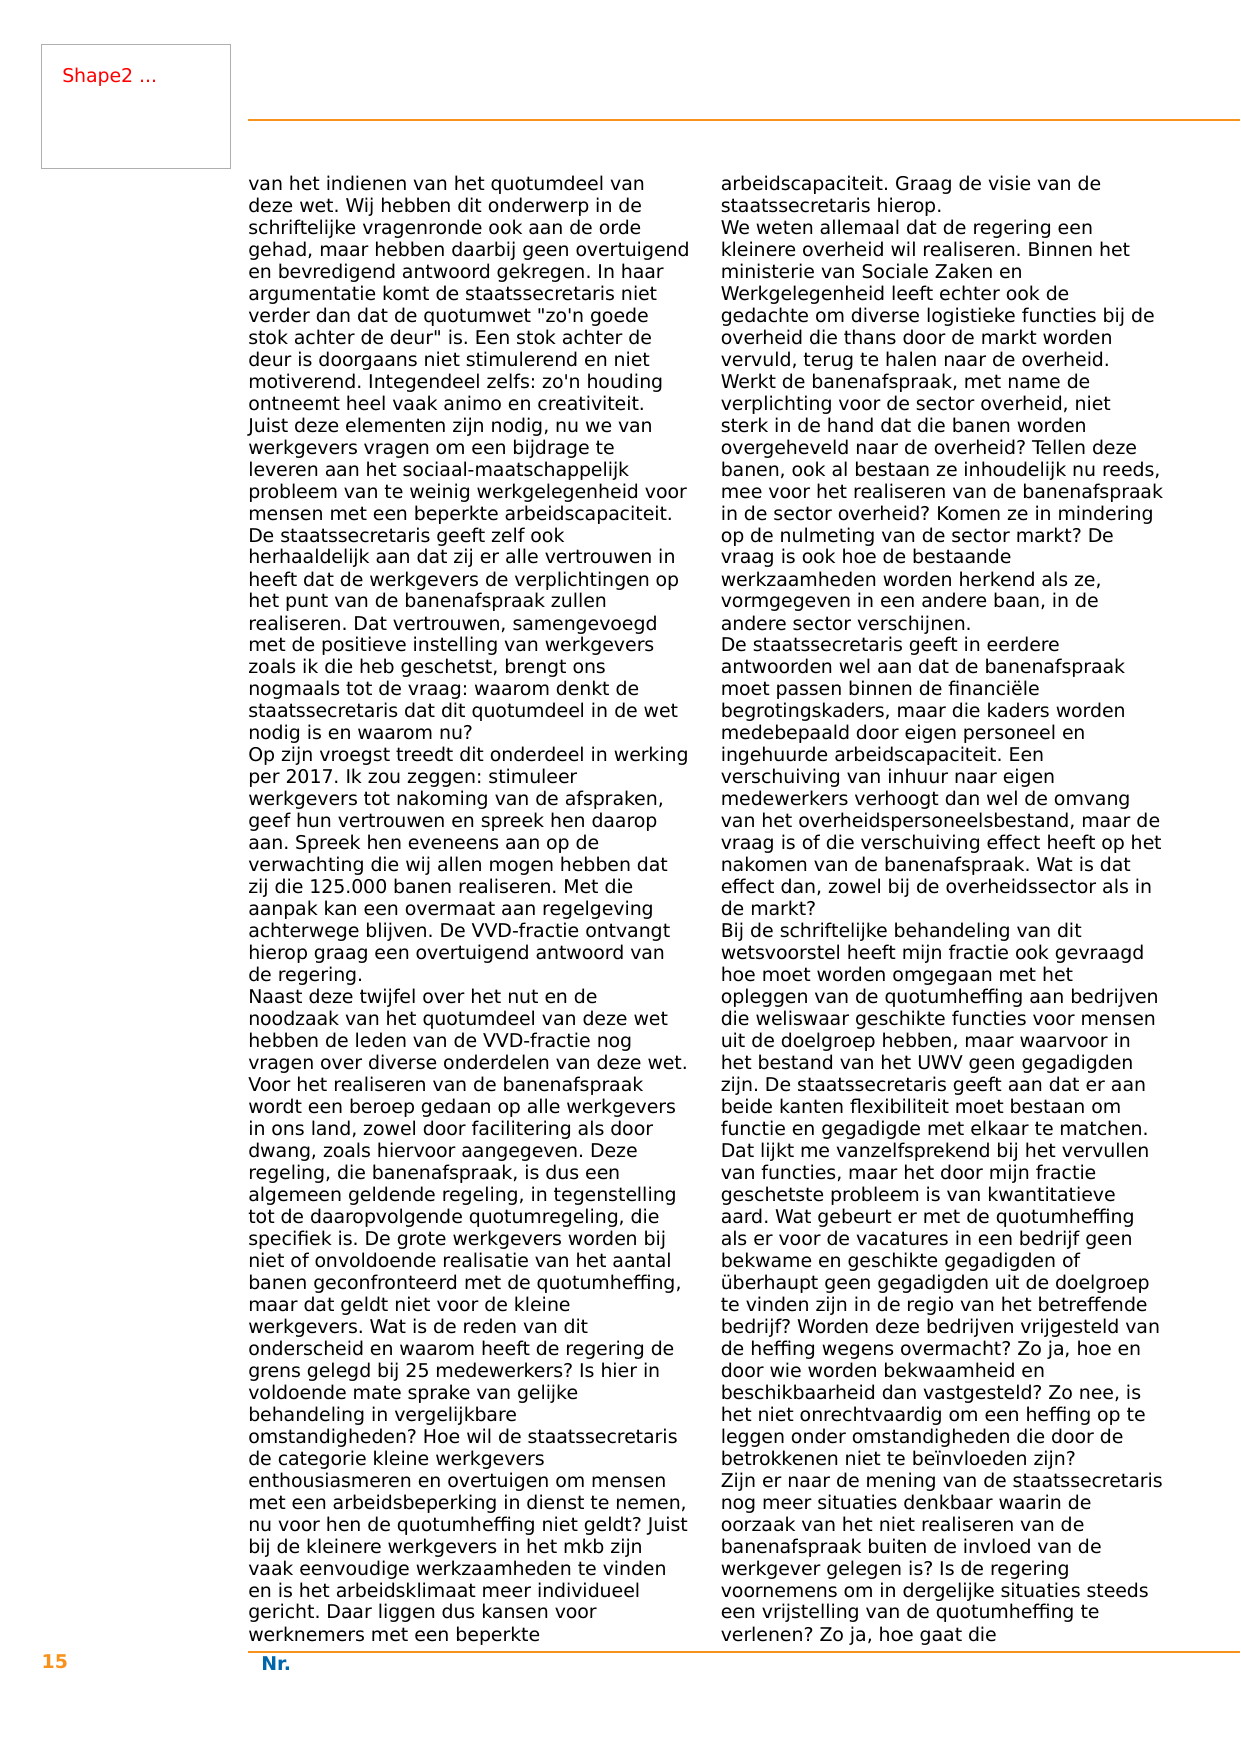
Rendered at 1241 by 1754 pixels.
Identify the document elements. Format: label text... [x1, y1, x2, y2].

text Zijn er naar de mening van de staatssecretaris nog meer situaties denkbaar waarin de oorzaak van het niet realiseren van de banenafspraak buiten de invloed van de werkgever gelegen is? Is de regering voornemens om in dergelijke situaties steeds een vrijstelling van de quotumheffing te verlenen? Zo ja, hoe gaat die [721, 1469, 1163, 1645]
text Bij de schriftelijke behandeling van dit wetsvoorstel heeft mijn fractie ook gevraagd hoe moet worden omgegaan met het opleggen van de quotumheffing aan bedrijven die weliswaar geschikte functies voor mensen uit de doelgroep hebben, maar waarvoor in het bestand van het UWV geen gegadigden zijn. De staatssecretaris geeft aan dat er aan beide kanten flexibiliteit moet bestaan om functie en gegadigde met elkaar te matchen. Dat lijkt me vanzelfsprekend bij het vervullen van functies, maar het door mijn fractie geschetste probleem is van kwantitatieve aard. Wat gebeurt er met de quotumheffing als er voor de vacatures in een bedrijf geen bekwame en geschikte gegadigden of überhaupt geen gegadigden uit de doelgroep te vinden zijn in de regio van het betreffende bedrijf? Worden deze bedrijven vrijgesteld van de heffing wegens overmacht? Zo ja, hoe en door wie worden bekwaamheid en beschikbaarheid dan vastgesteld? Zo nee, is het niet onrechtvaardig om een heffing op te leggen onder omstandigheden die door de betrokkenen niet te beïnvloeden zijn? [721, 920, 1163, 1469]
text Op zijn vroegst treedt dit onderdeel in werking per 2017. Ik zou zeggen: stimuleer werkgevers tot nakoming van de afspraken, geef hun vertrouwen en spreek hen daarop aan. Spreek hen eveneens aan op de verwachting die wij allen mogen hebben dat zij die 125.000 banen realiseren. Met die aanpak kan een overmaat aan regelgeving achterwege blijven. De VVD-fractie ontvangt hierop graag een overtuigend antwoord van de regering. [248, 744, 691, 986]
text Juist deze elementen zijn nodig, nu we van werkgevers vragen om een bijdrage te leveren aan het sociaal-maatschappelijk probleem van te weinig werkgelegenheid voor mensen met een beperkte arbeidscapaciteit. De staatssecretaris geeft zelf ook herhaaldelijk aan dat zij er alle vertrouwen in heeft dat de werkgevers de verplichtingen op het punt van de banenafspraak zullen realiseren. Dat vertrouwen, samengevoegd met de positieve instelling van werkgevers zoals ik die heb geschetst, brengt ons nogmaals tot de vraag: waarom denkt de staatssecretaris dat dit quotumdeel in de wet nodig is en waarom nu? [248, 414, 691, 744]
text We weten allemaal dat de regering een kleinere overheid wil realiseren. Binnen het ministerie van Sociale Zaken en Werkgelegenheid leeft echter ook de gedachte om diverse logistieke functies bij de overheid die thans door de markt worden vervuld, terug te halen naar de overheid. Werkt de banenafspraak, met name de verplichting voor de sector overheid, niet sterk in de hand dat die banen worden overgeheveld naar de overheid? Tellen deze banen, ook al bestaan ze inhoudelijk nu reeds, mee voor het realiseren van de banenafspraak in de sector overheid? Komen ze in mindering op de nulmeting van de sector markt? De vraag is ook hoe de bestaande werkzaamheden worden herkend als ze, vormgegeven in een andere baan, in de andere sector verschijnen. [721, 217, 1163, 634]
text arbeidscapaciteit. Graag de visie van de staatssecretaris hierop. [721, 173, 1163, 217]
text Naast deze twijfel over het nut en de noodzaak van het quotumdeel van deze wet hebben de leden van de VVD-fractie nog vragen over diverse onderdelen van deze wet. Voor het realiseren van de banenafspraak wordt een beroep gedaan op alle werkgevers in ons land, zowel door facilitering als door dwang, zoals hiervoor aangegeven. Deze regeling, die banenafspraak, is dus een algemeen geldende regeling, in tegenstelling tot de daaropvolgende quotumregeling, die specifiek is. De grote werkgevers worden bij niet of onvoldoende realisatie van het aantal banen geconfronteerd met de quotumheffing, maar dat geldt niet voor de kleine werkgevers. Wat is de reden van dit onderscheid en waarom heeft de regering de grens gelegd bij 25 medewerkers? Is hier in voldoende mate sprake van gelijke behandeling in vergelijkbare omstandigheden? Hoe wil de staatssecretaris de categorie kleine werkgevers enthousiasmeren en overtuigen om mensen met een arbeidsbeperking in dienst te nemen, nu voor hen de quotumheffing niet geldt? Juist bij de kleinere werkgevers in het mkb zijn vaak eenvoudige werkzaamheden te vinden en is het arbeidsklimaat meer individueel gericht. Daar liggen dus kansen voor werknemers met een beperkte [248, 986, 691, 1645]
text van het indienen van het quotumdeel van deze wet. Wij hebben dit onderwerp in de schriftelijke vragenronde ook aan de orde gehad, maar hebben daarbij geen overtuigend en bevredigend antwoord gekregen. In haar argumentatie komt de staatssecretaris niet verder dan dat de quotumwet "zo'n goede stok achter de deur" is. Een stok achter de deur is doorgaans niet stimulerend en niet motiverend. Integendeel zelfs: zo'n houding ontneemt heel vaak animo en creativiteit. [248, 173, 691, 414]
text De staatssecretaris geeft in eerdere antwoorden wel aan dat de banenafspraak moet passen binnen de financiële begrotingskaders, maar die kaders worden medebepaald door eigen personeel en ingehuurde arbeidscapaciteit. Een verschuiving van inhuur naar eigen medewerkers verhoogt dan wel de omvang van het overheidspersoneelsbestand, maar de vraag is of die verschuiving effect heeft op het nakomen van de banenafspraak. Wat is dat effect dan, zowel bij de overheidssector als in de markt? [721, 634, 1163, 920]
